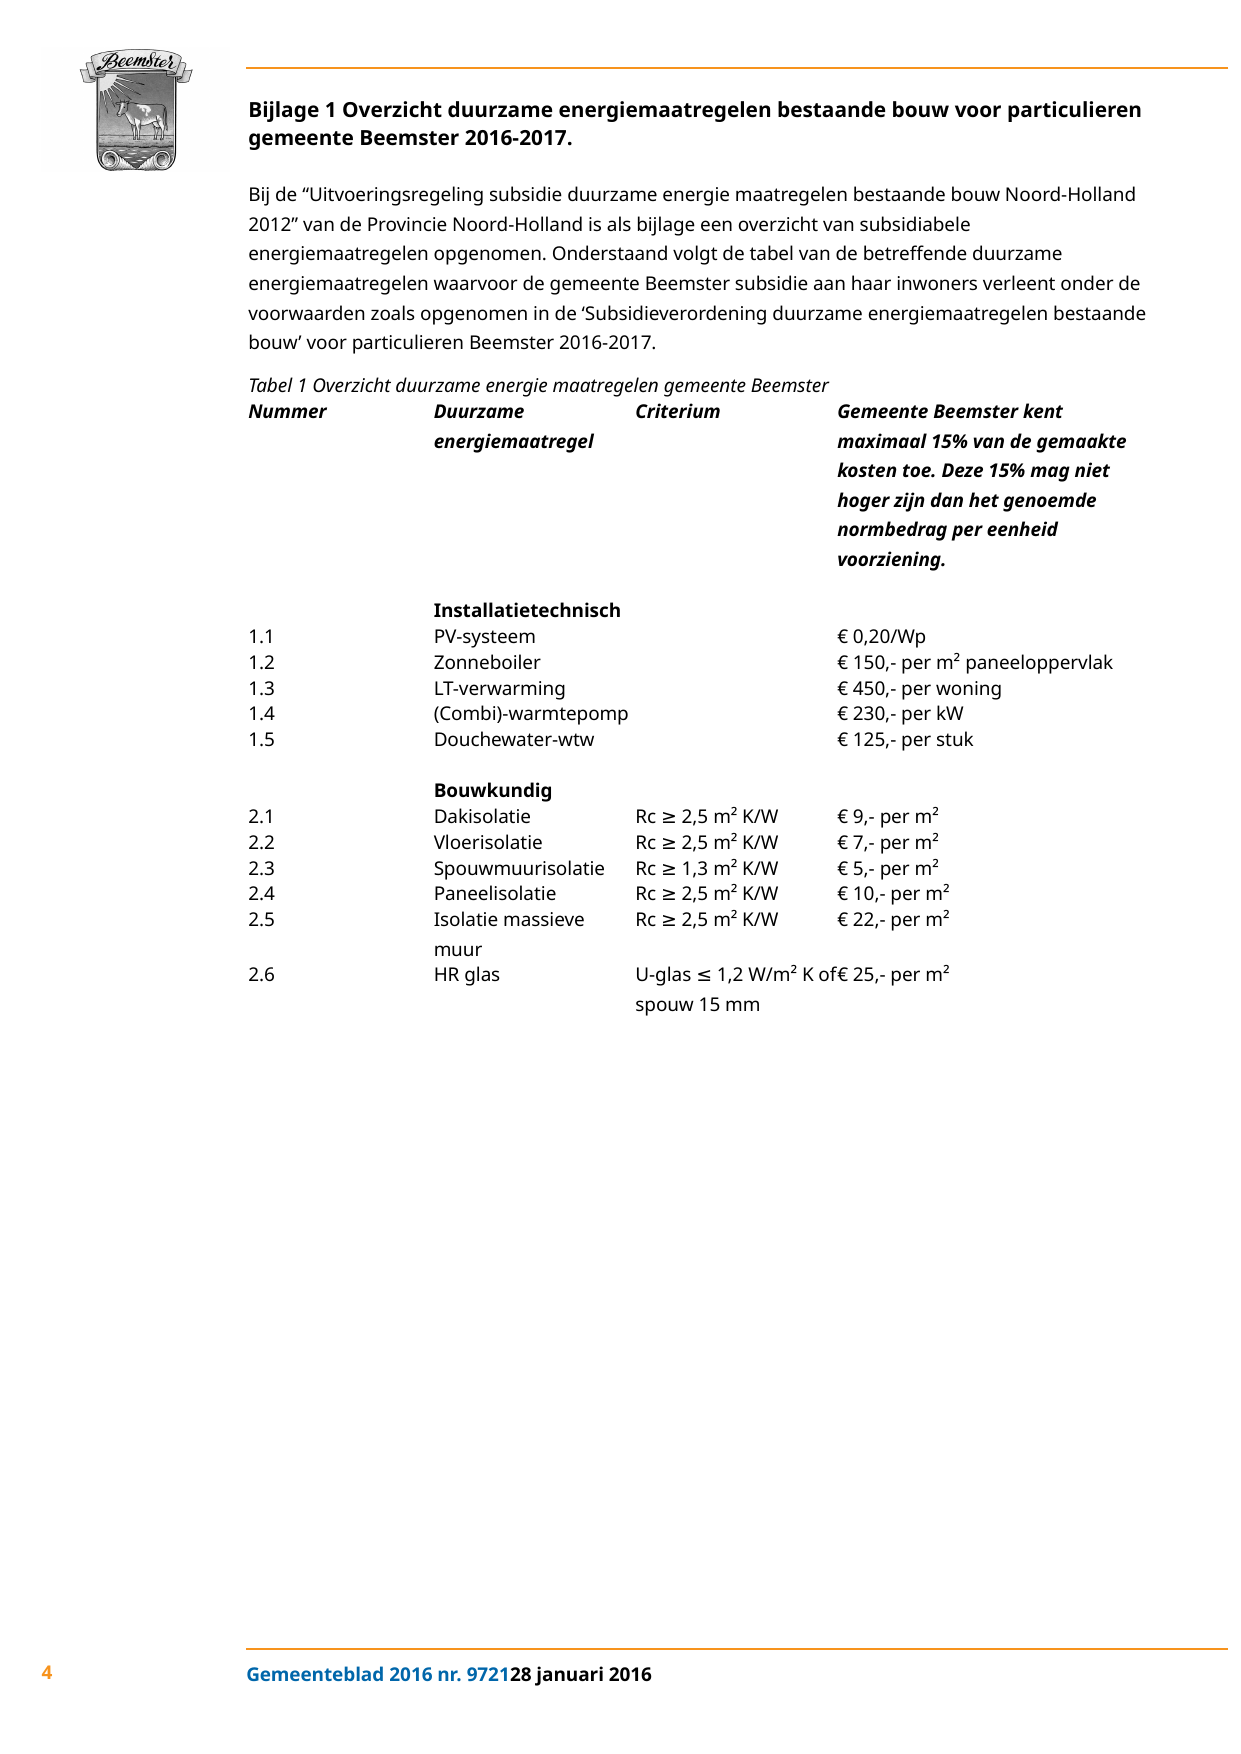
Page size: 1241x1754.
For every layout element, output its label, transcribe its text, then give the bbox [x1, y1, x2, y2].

table_cell [635, 572, 837, 598]
table_cell Rc ≥ 2,5 m² K/W [635, 881, 837, 906]
table_header Criterium [635, 398, 837, 572]
table_header Gemeente Beemster kent maximaal 15% van de gemaakte kosten toe. Deze 15% mag niet hoger zijn dan het genoemde normbedrag per eenheid voorziening. [837, 398, 1152, 572]
text Bijlage 1 Overzicht duurzame energiemaatregelen bestaande bouw voor particulieren gemeente Beemster 2016-2017. [248, 95, 1152, 152]
table_cell [837, 778, 1152, 803]
table_cell [635, 675, 837, 701]
table_cell 2.3 [248, 855, 433, 881]
table_cell [635, 752, 837, 778]
table_cell 1.1 [248, 623, 433, 649]
table_cell [635, 778, 837, 803]
table_cell Rc ≥ 2,5 m² K/W [635, 804, 837, 829]
table_cell Installatietechnisch [434, 598, 635, 623]
table_cell Rc ≥ 2,5 m² K/W [635, 829, 837, 855]
table_cell 2.1 [248, 804, 433, 829]
text Tabel 1 Overzicht duurzame energie maatregelen gemeente Beemster [248, 372, 1152, 398]
table_cell € 22,- per m² [837, 906, 1152, 962]
table_cell € 5,- per m² [837, 855, 1152, 881]
table_cell 2.6 [248, 962, 433, 1017]
table_cell Douchewater-wtw [434, 726, 635, 752]
table_cell € 150,- per m² paneeloppervlak [837, 649, 1152, 675]
table_cell Paneelisolatie [434, 881, 635, 906]
table_cell [248, 778, 433, 803]
table_cell [248, 572, 433, 598]
table_cell PV-systeem [434, 623, 635, 649]
table_cell [837, 598, 1152, 623]
table_cell [635, 623, 837, 649]
table_cell (Combi)-warmtepomp [434, 701, 635, 726]
table_cell Spouwmuurisolatie [434, 855, 635, 881]
table_cell Rc ≥ 2,5 m² K/W [635, 906, 837, 962]
table_cell € 125,- per stuk [837, 726, 1152, 752]
table_cell Rc ≥ 1,3 m² K/W [635, 855, 837, 881]
table_cell U-glas ≤ 1,2 W/m² K of spouw 15 mm [635, 962, 837, 1017]
table_cell € 25,- per m² [837, 962, 1152, 1017]
table_cell [434, 572, 635, 598]
table_cell [635, 701, 837, 726]
text Bij de “Uitvoeringsregeling subsidie duurzame energie maatregelen bestaande bouw Noord-Holland 2012” van de Provincie Noord-Holland is als bijlage een overzicht van subsidiabele energiemaatregelen opgenomen. Onderstaand volgt de tabel van de betreffende duurzame energiemaatregelen waarvoor de gemeente Beemster subsidie aan haar inwoners verleent onder de voorwaarden zoals opgenomen in de ‘Subsidieverordening duurzame energiemaatregelen bestaande bouw’ voor particulieren Beemster 2016-2017. [248, 181, 1152, 355]
table_cell [837, 572, 1152, 598]
table_cell [434, 752, 635, 778]
table_cell 2.5 [248, 906, 433, 962]
table_header Nummer [248, 398, 433, 572]
table_cell Bouwkundig [434, 778, 635, 803]
table_cell € 10,- per m² [837, 881, 1152, 906]
table_cell € 230,- per kW [837, 701, 1152, 726]
table_cell 2.4 [248, 881, 433, 906]
table_cell € 7,- per m² [837, 829, 1152, 855]
table_cell Isolatie massieve muur [434, 906, 635, 962]
table_cell 1.2 [248, 649, 433, 675]
table_cell [635, 649, 837, 675]
table_cell 1.4 [248, 701, 433, 726]
table_header Duurzame energiemaatregel [434, 398, 635, 572]
table_cell € 0,20/Wp [837, 623, 1152, 649]
table_cell [837, 752, 1152, 778]
table_cell Zonneboiler [434, 649, 635, 675]
table_cell [248, 752, 433, 778]
table_cell € 9,- per m² [837, 804, 1152, 829]
table_cell [635, 726, 837, 752]
table_cell 1.5 [248, 726, 433, 752]
table_cell [635, 598, 837, 623]
table_cell 2.2 [248, 829, 433, 855]
table_cell Dakisolatie [434, 804, 635, 829]
table_cell € 450,- per woning [837, 675, 1152, 701]
table_cell LT-verwarming [434, 675, 635, 701]
table_cell [248, 598, 433, 623]
table_cell HR glas [434, 962, 635, 1017]
table_cell 1.3 [248, 675, 433, 701]
picture [41, 47, 231, 172]
table_cell Vloerisolatie [434, 829, 635, 855]
